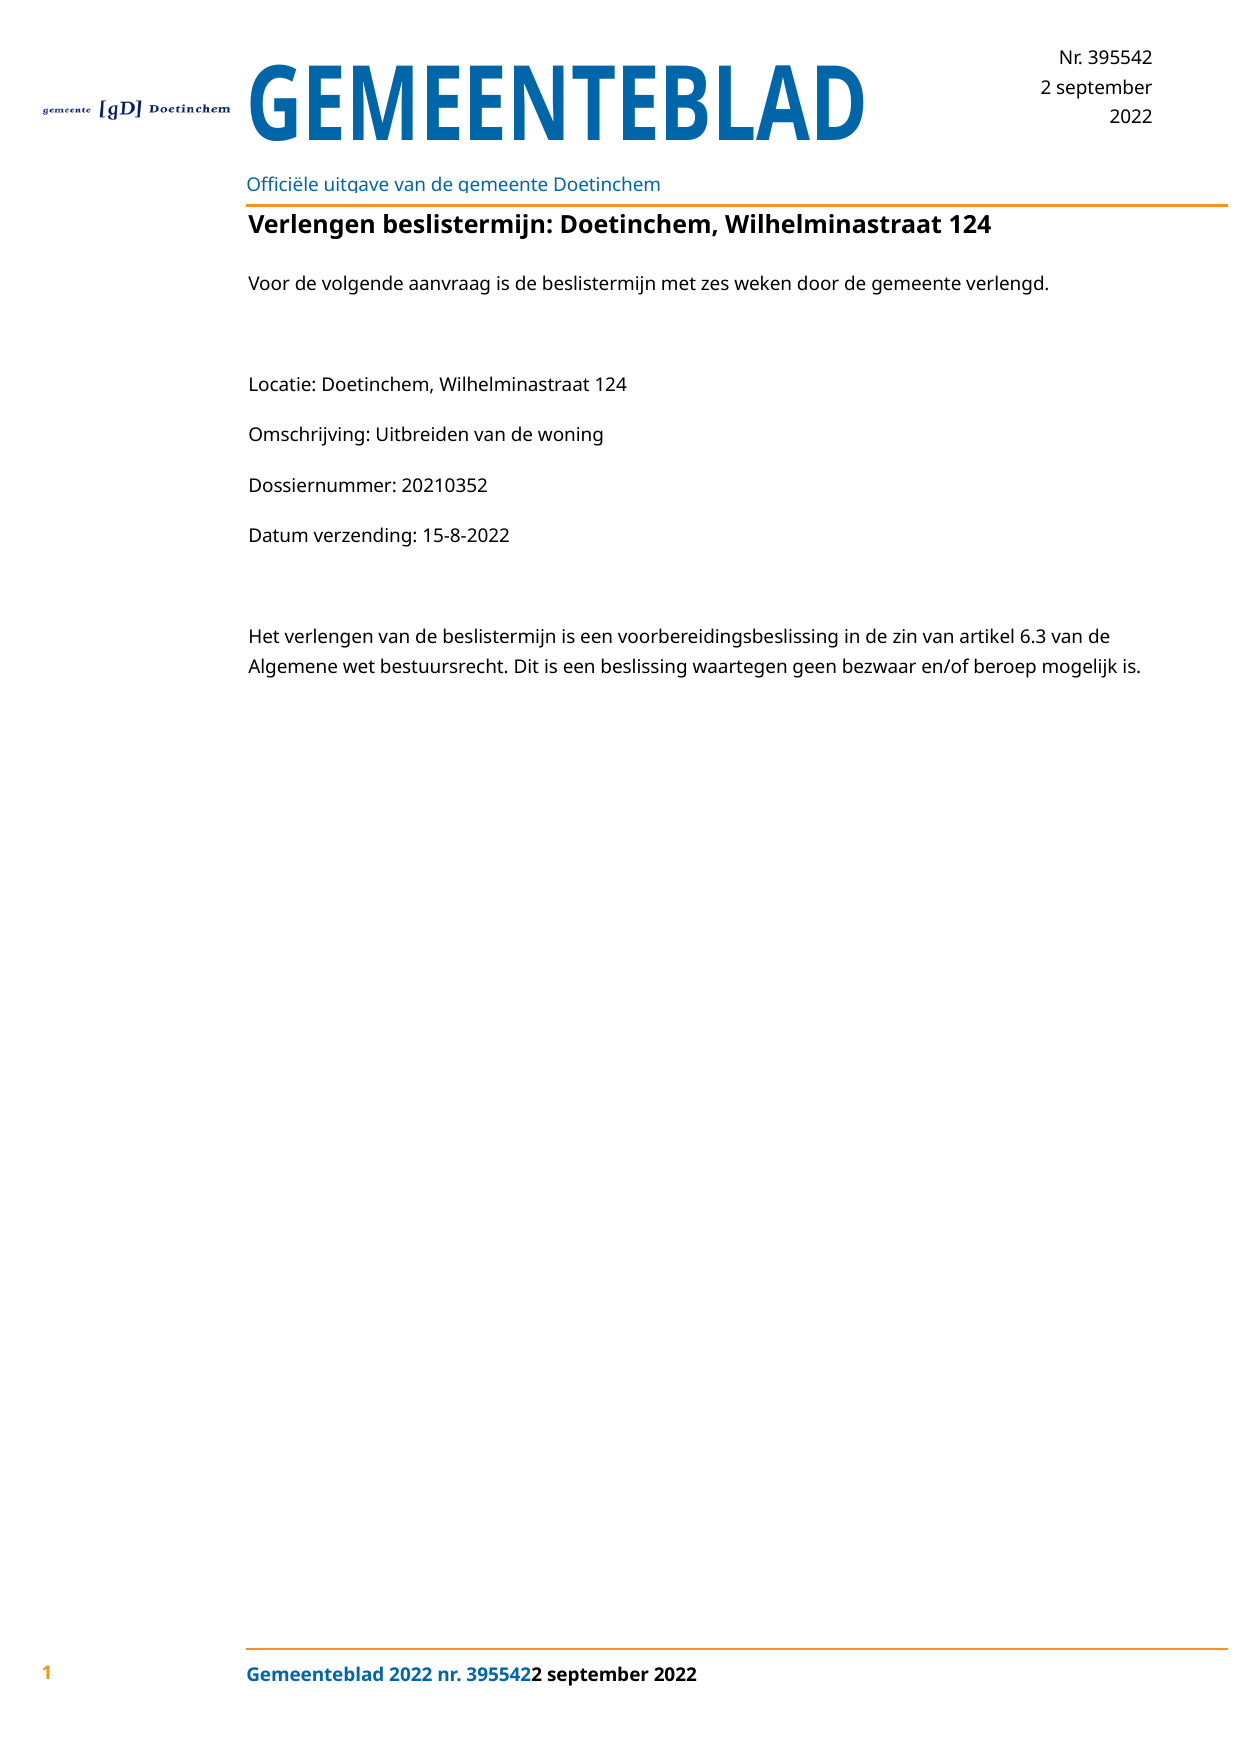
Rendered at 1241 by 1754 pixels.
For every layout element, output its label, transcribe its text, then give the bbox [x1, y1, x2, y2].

text Voor de volgende aanvraag is de beslistermijn met zes weken door de gemeente verlengd. [248, 270, 1152, 296]
text Verlengen beslistermijn: Doetinchem, Wilhelminastraat 124 [248, 207, 1152, 241]
text Omschrijving: Uitbreiden van de woning [248, 422, 1152, 447]
picture [41, 47, 231, 172]
text Locatie: Doetinchem, Wilhelminastraat 124 [248, 371, 1152, 397]
text Het verlengen van de beslistermijn is een voorbereidingsbeslissing in de zin van artikel 6.3 van de Algemene wet bestuursrecht. Dit is een beslissing waartegen geen bezwaar en/of beroep mogelijk is. [248, 623, 1152, 678]
text Datum verzending: 15-8-2022 [248, 522, 1152, 548]
text Dossiernummer: 20210352 [248, 472, 1152, 498]
